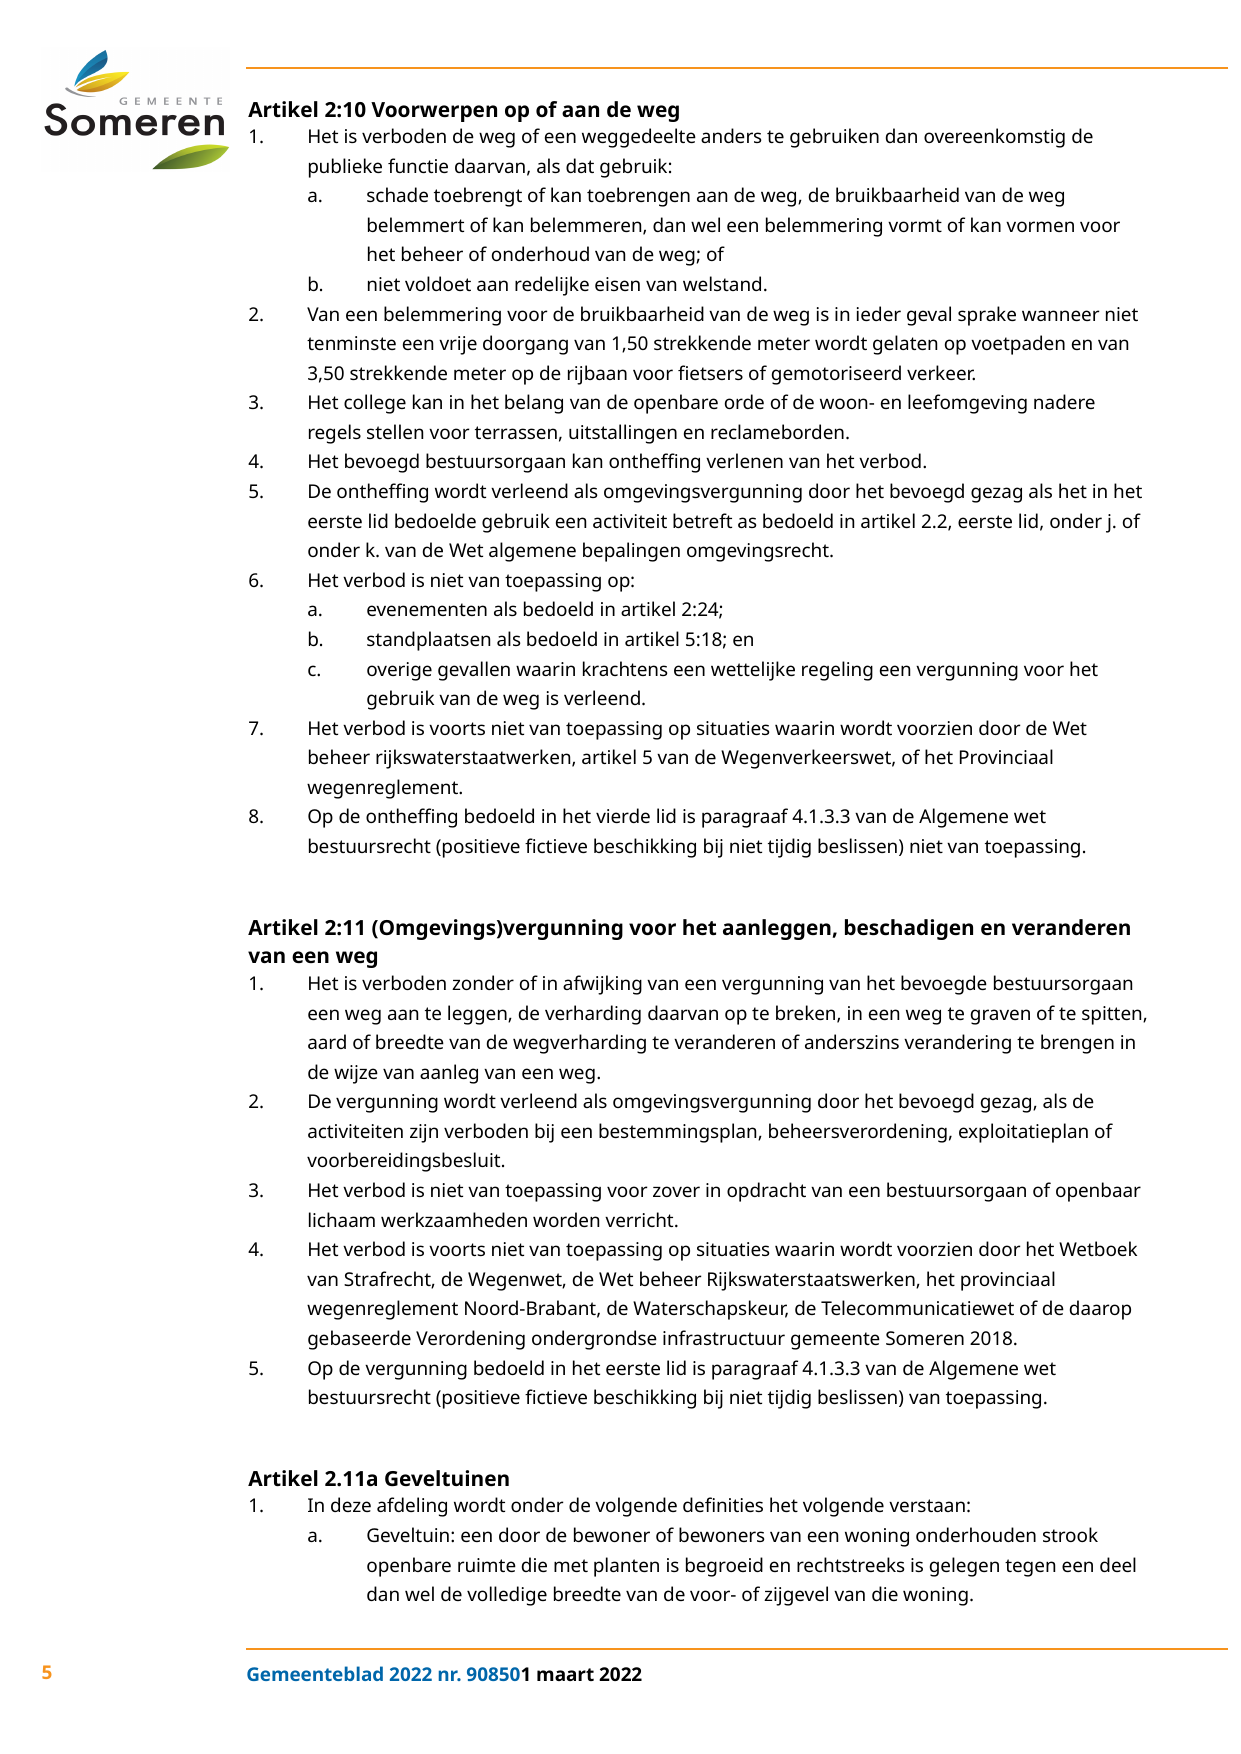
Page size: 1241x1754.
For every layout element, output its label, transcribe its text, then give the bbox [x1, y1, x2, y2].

picture [41, 47, 231, 172]
list Van een belemmering voor de bruikbaarheid van de weg is in ieder geval sprake wanneer niet tenminste een vrije doorgang van 1,50 strekkende meter wordt gelaten op voetpaden en van 3,50 strekkende meter op de rijbaan voor fietsers of gemotoriseerd verkeer. [248, 301, 1152, 386]
list Het verbod is voorts niet van toepassing op situaties waarin wordt voorzien door de Wet beheer rijkswaterstaatwerken, artikel 5 van de Wegenverkeerswet, of het Provinciaal wegenreglement. [248, 715, 1152, 800]
list Het is verboden de weg of een weggedeelte anders te gebruiken dan overeenkomstig de publieke functie daarvan, als dat gebruik: [248, 123, 1152, 178]
list De vergunning wordt verleend als omgevingsvergunning door het bevoegd gezag, als de activiteiten zijn verboden bij een bestemmingsplan, beheersverordening, exploitatieplan of voorbereidingsbesluit. [248, 1088, 1152, 1173]
list Het is verboden zonder of in afwijking van een vergunning van het bevoegde bestuursorgaan een weg aan te leggen, de verharding daarvan op te breken, in een weg te graven of te spitten, aard of breedte van de wegverharding te veranderen of anderszins verandering te brengen in de wijze van aanleg van een weg. [248, 970, 1152, 1084]
list Op de ontheffing bedoeld in het vierde lid is paragraaf 4.1.3.3 van de Algemene wet bestuursrecht (positieve fictieve beschikking bij niet tijdig beslissen) niet van toepassing. [248, 804, 1152, 859]
list De ontheffing wordt verleend als omgevingsvergunning door het bevoegd gezag als het in het eerste lid bedoelde gebruik een activiteit betreft as bedoeld in artikel 2.2, eerste lid, onder j. of onder k. van de Wet algemene bepalingen omgevingsrecht. [248, 478, 1152, 563]
list evenementen als bedoeld in artikel 2:24; [307, 597, 1152, 622]
list overige gevallen waarin krachtens een wettelijke regeling een vergunning voor het gebruik van de weg is verleend. [307, 656, 1152, 711]
list niet voldoet aan redelijke eisen van welstand. [307, 271, 1152, 297]
text Artikel 2:11 (Omgevings)vergunning voor het aanleggen, beschadigen en veranderen van een weg [248, 913, 1152, 970]
list In deze afdeling wordt onder de volgende definities het volgende verstaan: [248, 1493, 1152, 1518]
list Het verbod is niet van toepassing op: [248, 567, 1152, 593]
list Geveltuin: een door de bewoner of bewoners van een woning onderhouden strook openbare ruimte die met planten is begroeid en rechtstreeks is gelegen tegen een deel dan wel de volledige breedte van de voor- of zijgevel van die woning. [307, 1522, 1152, 1607]
text Artikel 2.11a Geveltuinen [248, 1464, 1152, 1493]
list Het verbod is niet van toepassing voor zover in opdracht van een bestuursorgaan of openbaar lichaam werkzaamheden worden verricht. [248, 1177, 1152, 1232]
list Het verbod is voorts niet van toepassing op situaties waarin wordt voorzien door het Wetboek van Strafrecht, de Wegenwet, de Wet beheer Rijkswaterstaatswerken, het provinciaal wegenreglement Noord-Brabant, de Waterschapskeur, de Telecommunicatiewet of de daarop gebaseerde Verordening ondergrondse infrastructuur gemeente Someren 2018. [248, 1236, 1152, 1351]
list Op de vergunning bedoeld in het eerste lid is paragraaf 4.1.3.3 van de Algemene wet bestuursrecht (positieve fictieve beschikking bij niet tijdig beslissen) van toepassing. [248, 1355, 1152, 1410]
list Het bevoegd bestuursorgaan kan ontheffing verlenen van het verbod. [248, 449, 1152, 474]
list schade toebrengt of kan toebrengen aan de weg, de bruikbaarheid van de weg belemmert of kan belemmeren, dan wel een belemmering vormt of kan vormen voor het beheer of onderhoud van de weg; of [307, 182, 1152, 267]
list Het college kan in het belang van de openbare orde of de woon- en leefomgeving nadere regels stellen voor terrassen, uitstallingen en reclameborden. [248, 389, 1152, 445]
list standplaatsen als bedoeld in artikel 5:18; en [307, 626, 1152, 652]
text Artikel 2:10 Voorwerpen op of aan de weg [248, 95, 1152, 123]
